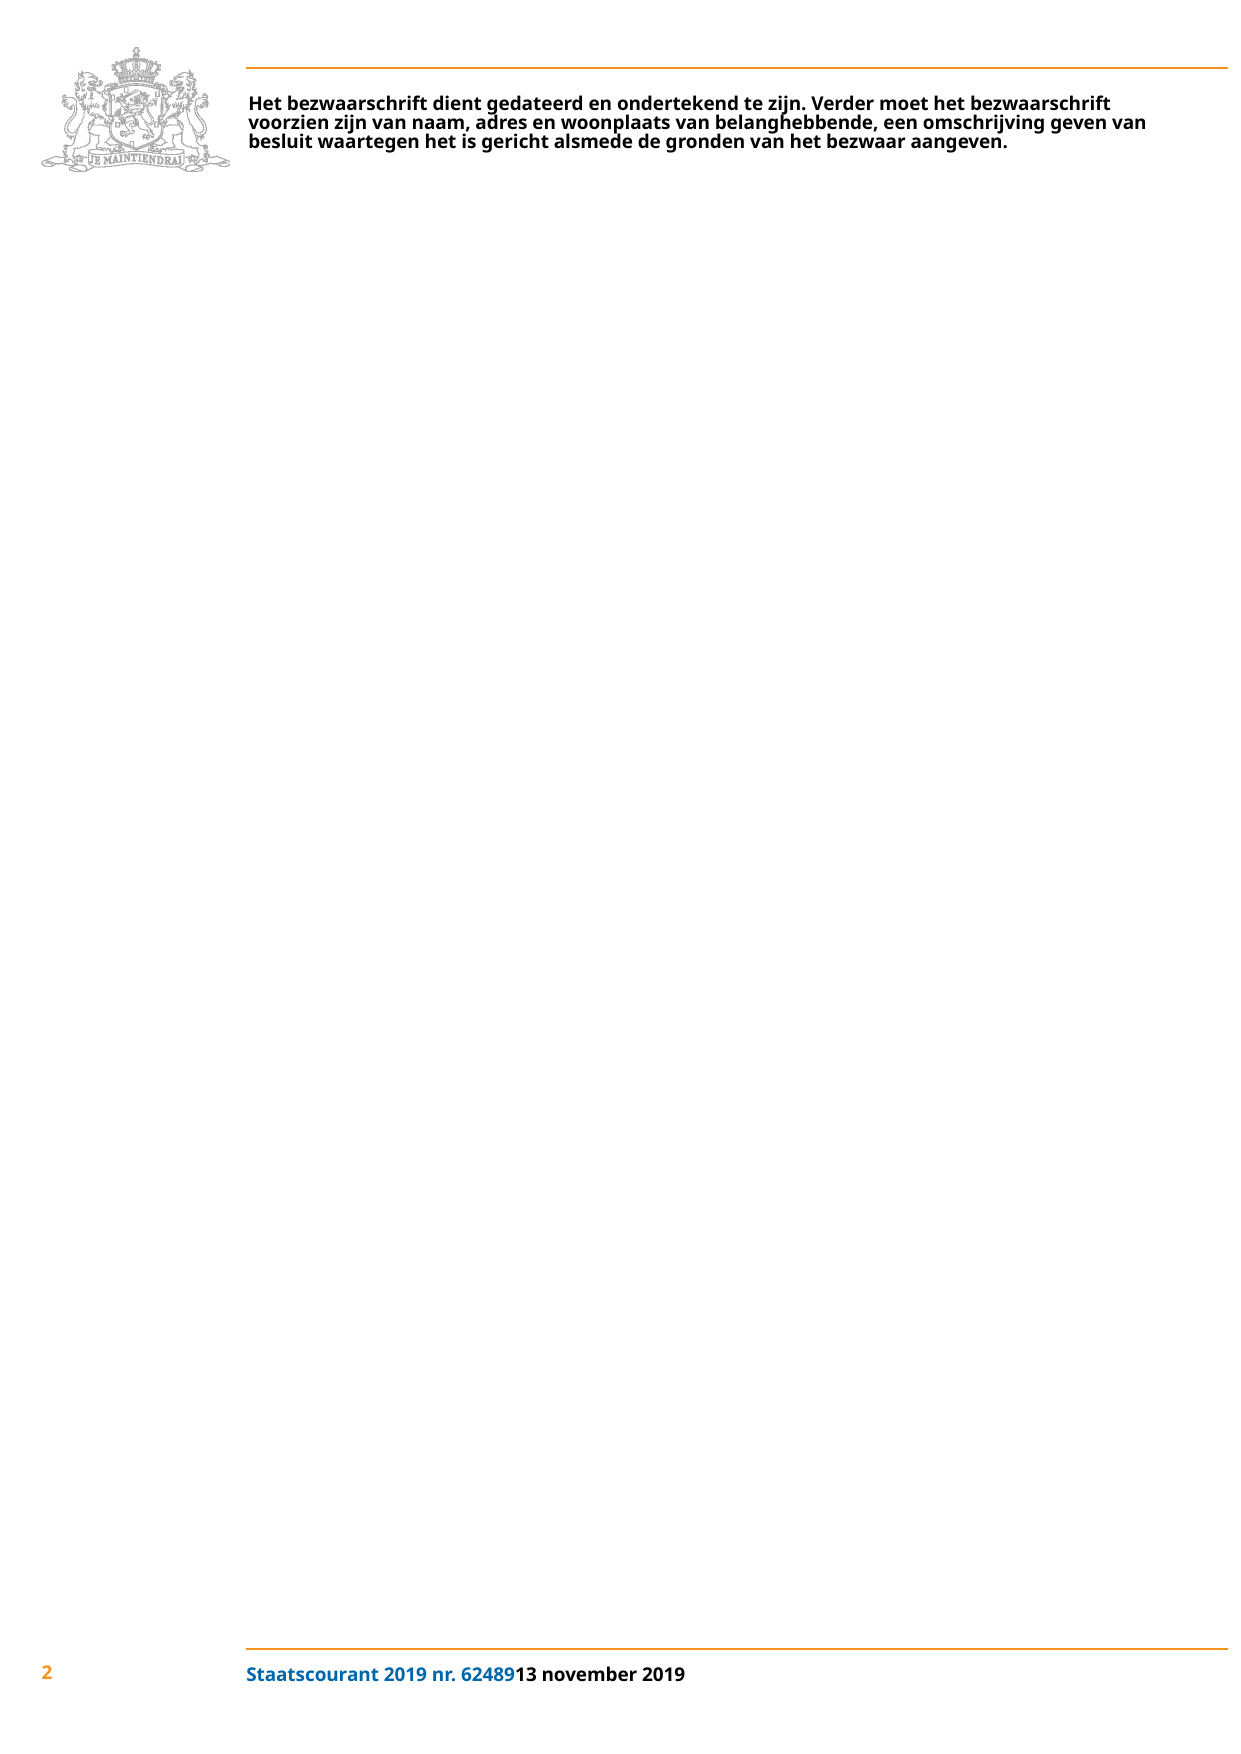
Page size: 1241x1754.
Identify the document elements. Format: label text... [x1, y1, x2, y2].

text Het bezwaarschrift dient gedateerd en ondertekend te zijn. Verder moet het bezwaarschrift voorzien zijn van naam, adres en woonplaats van belanghebbende, een omschrijving geven van besluit waartegen het is gericht alsmede de gronden van het bezwaar aangeven. [248, 95, 1152, 153]
picture [41, 47, 231, 172]
